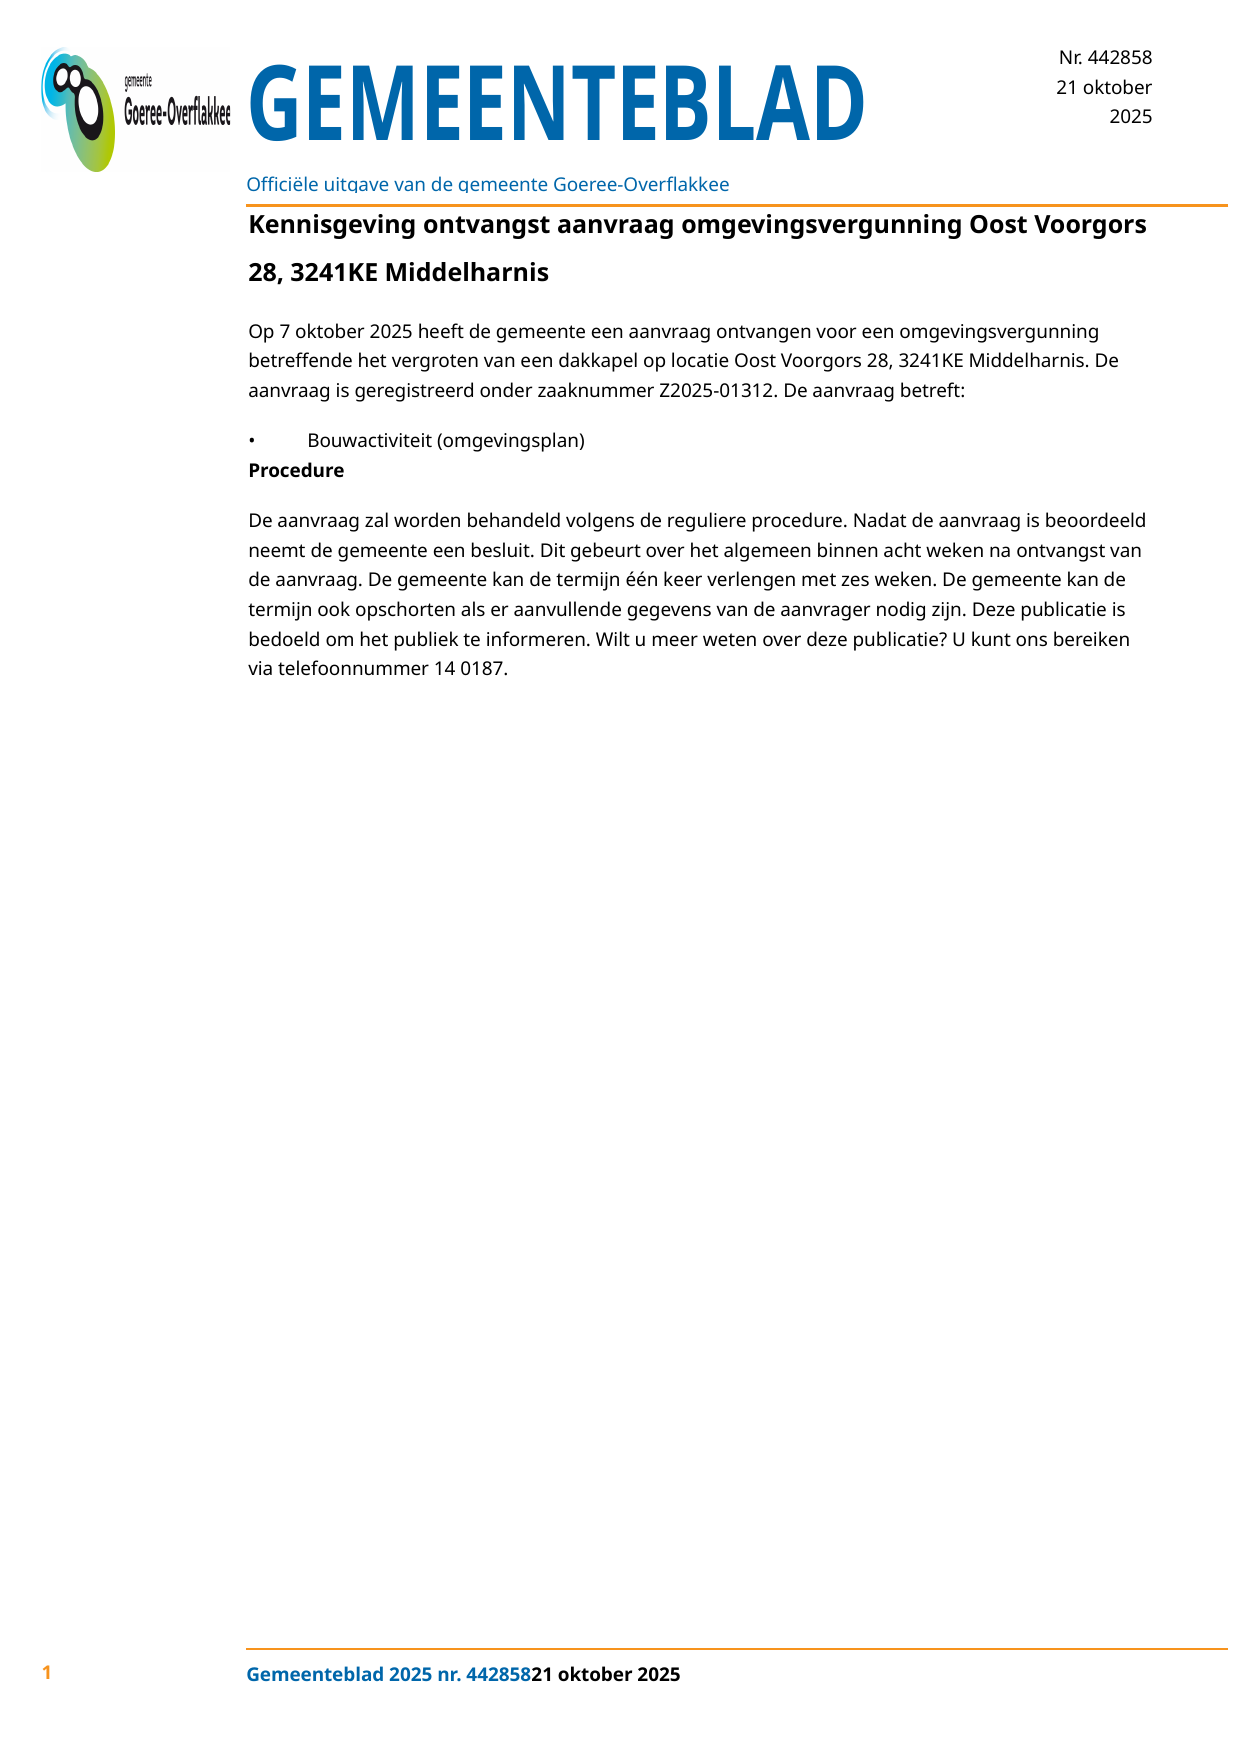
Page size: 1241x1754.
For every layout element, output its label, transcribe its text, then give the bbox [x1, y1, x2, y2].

picture [41, 47, 231, 172]
list Bouwactiviteit (omgevingsplan) [248, 427, 1152, 453]
text Op 7 oktober 2025 heeft de gemeente een aanvraag ontvangen voor een omgevingsvergunning betreffende het vergroten van een dakkapel op locatie Oost Voorgors 28, 3241KE Middelharnis. De aanvraag is geregistreerd onder zaaknummer Z2025-01312. De aanvraag betreft: [248, 318, 1152, 403]
text De aanvraag zal worden behandeld volgens de reguliere procedure. Nadat de aanvraag is beoordeeld neemt de gemeente een besluit. Dit gebeurt over het algemeen binnen acht weken na ontvangst van de aanvraag. De gemeente kan de termijn één keer verlengen met zes weken. De gemeente kan de termijn ook opschorten als er aanvullende gegevens van de aanvrager nodig zijn. Deze publicatie is bedoeld om het publiek te informeren. Wilt u meer weten over deze publicatie? U kunt ons bereiken via telefoonnummer 14 0187. [248, 507, 1152, 681]
text Kennisgeving ontvangst aanvraag omgevingsvergunning Oost Voorgors 28, 3241KE Middelharnis [248, 207, 1152, 288]
text Procedure [248, 457, 1152, 483]
